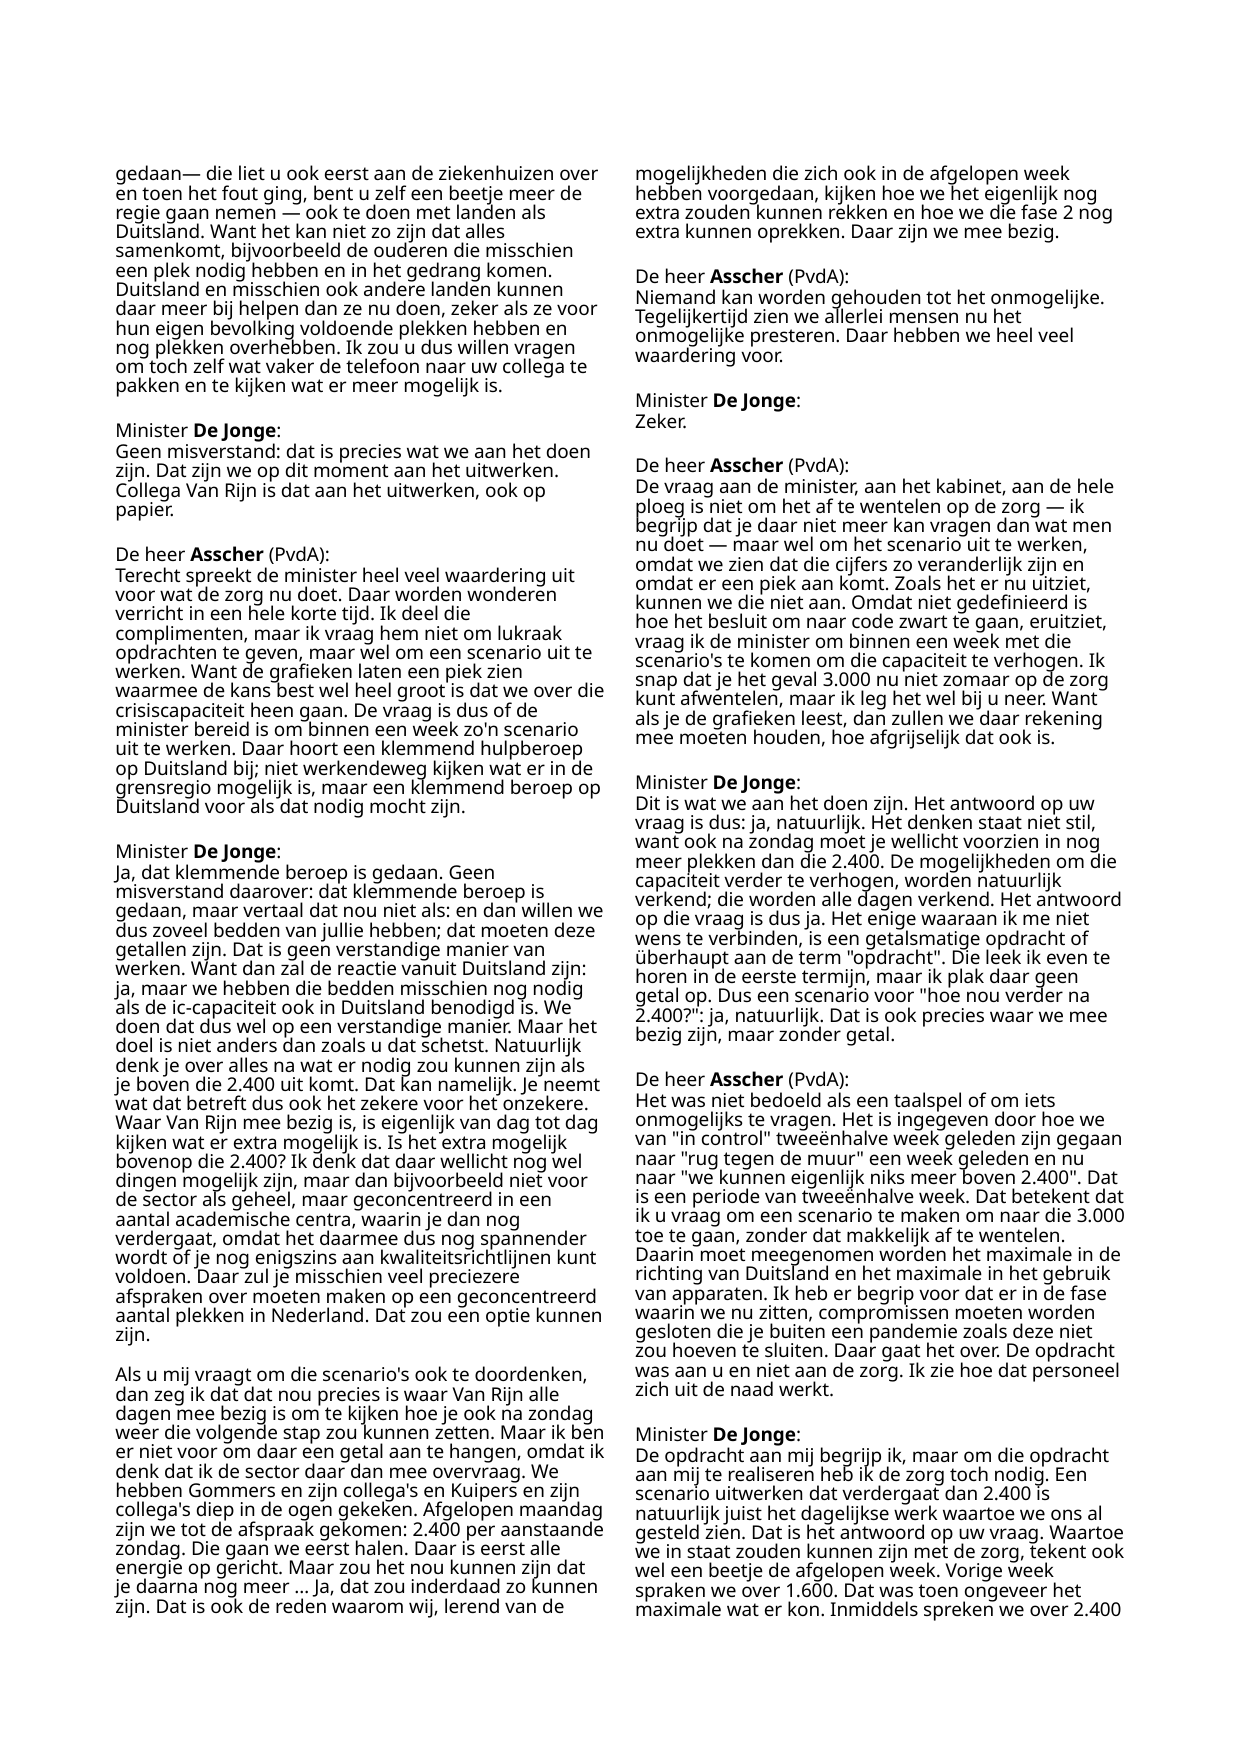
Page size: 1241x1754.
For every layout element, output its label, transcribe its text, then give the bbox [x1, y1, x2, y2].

text Minister De Jonge: [115, 838, 605, 864]
text Geen misverstand: dat is precies wat we aan het doen zijn. Dat zijn we op dit moment aan het uitwerken. Collega Van Rijn is dat aan het uitwerken, ook op papier. [115, 443, 605, 520]
text De vraag aan de minister, aan het kabinet, aan de hele ploeg is niet om het af te wentelen op de zorg — ik begrijp dat je daar niet meer kan vragen dan wat men nu doet — maar wel om het scenario uit te werken, omdat we zien dat die cijfers zo veranderlijk zijn en omdat er een piek aan komt. Zoals het er nu uitziet, kunnen we die niet aan. Omdat niet gedefinieerd is hoe het besluit om naar code zwart te gaan, eruitziet, vraag ik de minister om binnen een week met die scenario's te komen om die capaciteit te verhogen. Ik snap dat je het geval 3.000 nu niet zomaar op de zorg kunt afwentelen, maar ik leg het wel bij u neer. Want als je de grafieken leest, dan zullen we daar rekening mee moeten houden, hoe afgrijselijk dat ook is. [635, 478, 1125, 748]
text Minister De Jonge: [635, 387, 1125, 413]
text De heer Asscher (PvdA): [635, 263, 1125, 289]
text gedaan— die liet u ook eerst aan de ziekenhuizen over en toen het fout ging, bent u zelf een beetje meer de regie gaan nemen — ook te doen met landen als Duitsland. Want het kan niet zo zijn dat alles samenkomt, bijvoorbeeld de ouderen die misschien een plek nodig hebben en in het gedrang komen. Duitsland en misschien ook andere landen kunnen daar meer bij helpen dan ze nu doen, zeker als ze voor hun eigen bevolking voldoende plekken hebben en nog plekken overhebben. Ik zou u dus willen vragen om toch zelf wat vaker de telefoon naar uw collega te pakken en te kijken wat er meer mogelijk is. [115, 165, 605, 397]
text Als u mij vraagt om die scenario's ook te doordenken, dan zeg ik dat dat nou precies is waar Van Rijn alle dagen mee bezig is om te kijken hoe je ook na zondag weer die volgende stap zou kunnen zetten. Maar ik ben er niet voor om daar een getal aan te hangen, omdat ik denk dat ik de sector daar dan mee overvraag. We hebben Gommers en zijn collega's en Kuipers en zijn collega's diep in de ogen gekeken. Afgelopen maandag zijn we tot de afspraak gekomen: 2.400 per aanstaande zondag. Die gaan we eerst halen. Daar is eerst alle energie op gericht. Maar zou het nou kunnen zijn dat je daarna nog meer … Ja, dat zou inderdaad zo kunnen zijn. Dat is ook de reden waarom wij, lerend van de [115, 1366, 605, 1617]
text Het was niet bedoeld als een taalspel of om iets onmogelijks te vragen. Het is ingegeven door hoe we van "in control" tweeënhalve week geleden zijn gegaan naar "rug tegen de muur" een week geleden en nu naar "we kunnen eigenlijk niks meer boven 2.400". Dat is een periode van tweeënhalve week. Dat betekent dat ik u vraag om een scenario te maken om naar die 3.000 toe te gaan, zonder dat makkelijk af te wentelen. Daarin moet meegenomen worden het maximale in de richting van Duitsland en het maximale in het gebruik van apparaten. Ik heb er begrip voor dat er in de fase waarin we nu zitten, compromissen moeten worden gesloten die je buiten een pandemie zoals deze niet zou hoeven te sluiten. Daar gaat het over. De opdracht was aan u en niet aan de zorg. Ik zie hoe dat personeel zich uit de naad werkt. [635, 1092, 1125, 1400]
text mogelijkheden die zich ook in de afgelopen week hebben voorgedaan, kijken hoe we het eigenlijk nog extra zouden kunnen rekken en hoe we die fase 2 nog extra kunnen oprekken. Daar zijn we mee bezig. [635, 165, 1125, 242]
text De heer Asscher (PvdA): [635, 453, 1125, 478]
text Minister De Jonge: [115, 417, 605, 443]
text Terecht spreekt de minister heel veel waardering uit voor wat de zorg nu doet. Daar worden wonderen verricht in een hele korte tijd. Ik deel die complimenten, maar ik vraag hem niet om lukraak opdrachten te geven, maar wel om een scenario uit te werken. Want de grafieken laten een piek zien waarmee de kans best wel heel groot is dat we over die crisiscapaciteit heen gaan. De vraag is dus of de minister bereid is om binnen een week zo'n scenario uit te werken. Daar hoort een klemmend hulpberoep op Duitsland bij; niet werkendeweg kijken wat er in de grensregio mogelijk is, maar een klemmend beroep op Duitsland voor als dat nodig mocht zijn. [115, 567, 605, 817]
text Ja, dat klemmende beroep is gedaan. Geen misverstand daarover: dat klemmende beroep is gedaan, maar vertaal dat nou niet als: en dan willen we dus zoveel bedden van jullie hebben; dat moeten deze getallen zijn. Dat is geen verstandige manier van werken. Want dan zal de reactie vanuit Duitsland zijn: ja, maar we hebben die bedden misschien nog nodig als de ic-capaciteit ook in Duitsland benodigd is. We doen dat dus wel op een verstandige manier. Maar het doel is niet anders dan zoals u dat schetst. Natuurlijk denk je over alles na wat er nodig zou kunnen zijn als je boven die 2.400 uit komt. Dat kan namelijk. Je neemt wat dat betreft dus ook het zekere voor het onzekere. Waar Van Rijn mee bezig is, is eigenlijk van dag tot dag kijken wat er extra mogelijk is. Is het extra mogelijk bovenop die 2.400? Ik denk dat daar wellicht nog wel dingen mogelijk zijn, maar dan bijvoorbeeld niet voor de sector als geheel, maar geconcentreerd in een aantal academische centra, waarin je dan nog verdergaat, omdat het daarmee dus nog spannender wordt of je nog enigszins aan kwaliteitsrichtlijnen kunt voldoen. Daar zul je misschien veel preciezere afspraken over moeten maken op een geconcentreerd aantal plekken in Nederland. Dat zou een optie kunnen zijn. [115, 864, 605, 1346]
text Niemand kan worden gehouden tot het onmogelijke. Tegelijkertijd zien we allerlei mensen nu het onmogelijke presteren. Daar hebben we heel veel waardering voor. [635, 289, 1125, 366]
text Dit is wat we aan het doen zijn. Het antwoord op uw vraag is dus: ja, natuurlijk. Het denken staat niet stil, want ook na zondag moet je wellicht voorzien in nog meer plekken dan die 2.400. De mogelijkheden om die capaciteit verder te verhogen, worden natuurlijk verkend; die worden alle dagen verkend. Het antwoord op die vraag is dus ja. Het enige waaraan ik me niet wens te verbinden, is een getalsmatige opdracht of überhaupt aan de term "opdracht". Die leek ik even te horen in de eerste termijn, maar ik plak daar geen getal op. Dus een scenario voor "hoe nou verder na 2.400?": ja, natuurlijk. Dat is ook precies waar we mee bezig zijn, maar zonder getal. [635, 795, 1125, 1045]
text Minister De Jonge: [635, 769, 1125, 795]
text Minister De Jonge: [635, 1421, 1125, 1447]
text De heer Asscher (PvdA): [115, 541, 605, 567]
text De opdracht aan mij begrijp ik, maar om die opdracht aan mij te realiseren heb ik de zorg toch nodig. Een scenario uitwerken dat verdergaat dan 2.400 is natuurlijk juist het dagelijkse werk waartoe we ons al gesteld zien. Dat is het antwoord op uw vraag. Waartoe we in staat zouden kunnen zijn met de zorg, tekent ook wel een beetje de afgelopen week. Vorige week spraken we over 1.600. Dat was toen ongeveer het maximale wat er kon. Inmiddels spreken we over 2.400 [635, 1447, 1125, 1620]
text De heer Asscher (PvdA): [635, 1066, 1125, 1092]
text Zeker. [635, 413, 1125, 432]
